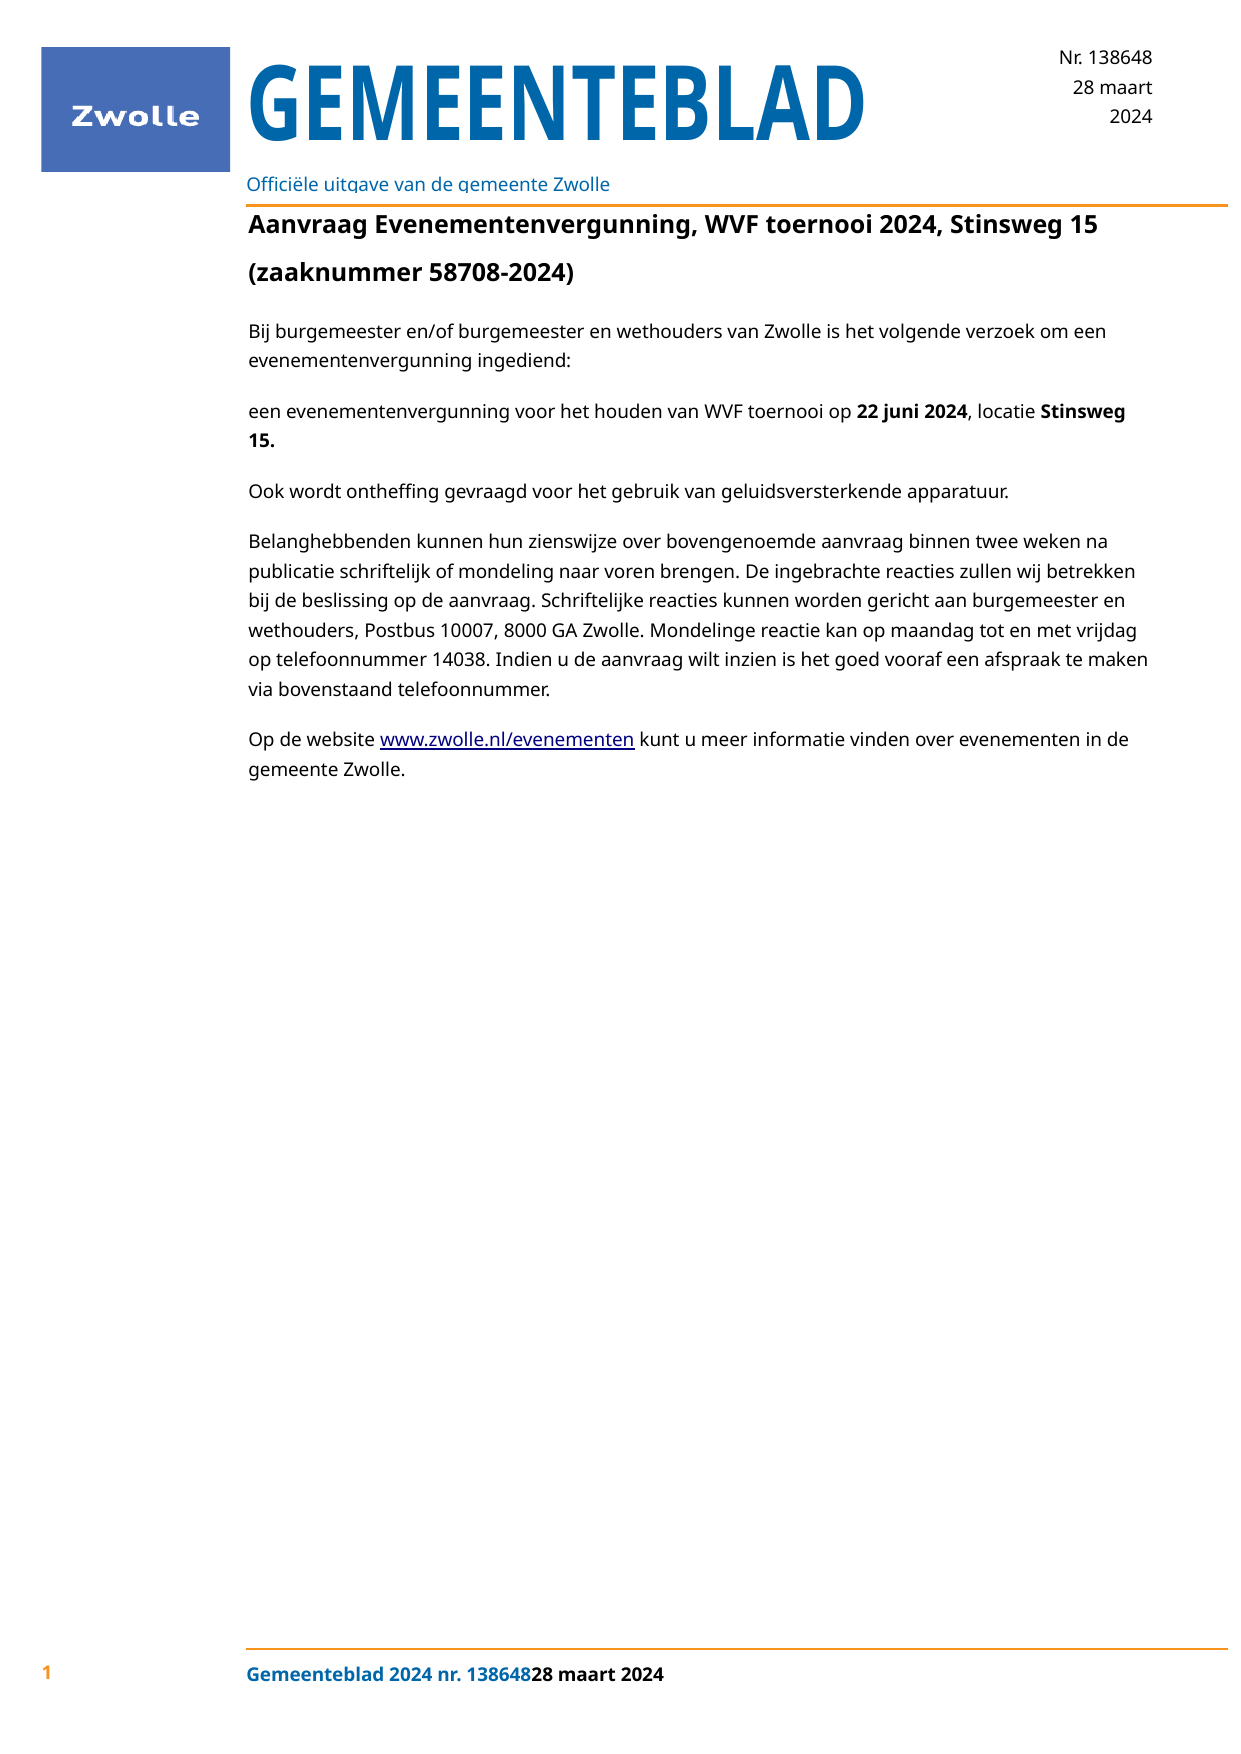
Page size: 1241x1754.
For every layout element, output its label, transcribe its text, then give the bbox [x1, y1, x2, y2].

text Op de website www.zwolle.nl/evenementen kunt u meer informatie vinden over evenementen in de gemeente Zwolle. [248, 727, 1152, 782]
text Aanvraag Evenementenvergunning, WVF toernooi 2024, Stinsweg 15 (zaaknummer 58708-2024) [248, 207, 1152, 288]
text Belanghebbenden kunnen hun zienswijze over bovengenoemde aanvraag binnen twee weken na publicatie schriftelijk of mondeling naar voren brengen. De ingebrachte reacties zullen wij betrekken bij de beslissing op de aanvraag. Schriftelijke reacties kunnen worden gericht aan burgemeester en wethouders, Postbus 10007, 8000 GA Zwolle. Mondelinge reactie kan op maandag tot en met vrijdag op telefoonnummer 14038. Indien u de aanvraag wilt inzien is het goed vooraf een afspraak te maken via bovenstaand telefoonnummer. [248, 528, 1152, 702]
text Ook wordt ontheffing gevraagd voor het gebruik van geluidsversterkende apparatuur. [248, 478, 1152, 504]
text Bij burgemeester en/of burgemeester en wethouders van Zwolle is het volgende verzoek om een evenementenvergunning ingediend: [248, 318, 1152, 373]
picture [41, 47, 231, 172]
text een evenementenvergunning voor het houden van WVF toernooi op 22 juni 2024, locatie Stinsweg 15. [248, 398, 1152, 453]
